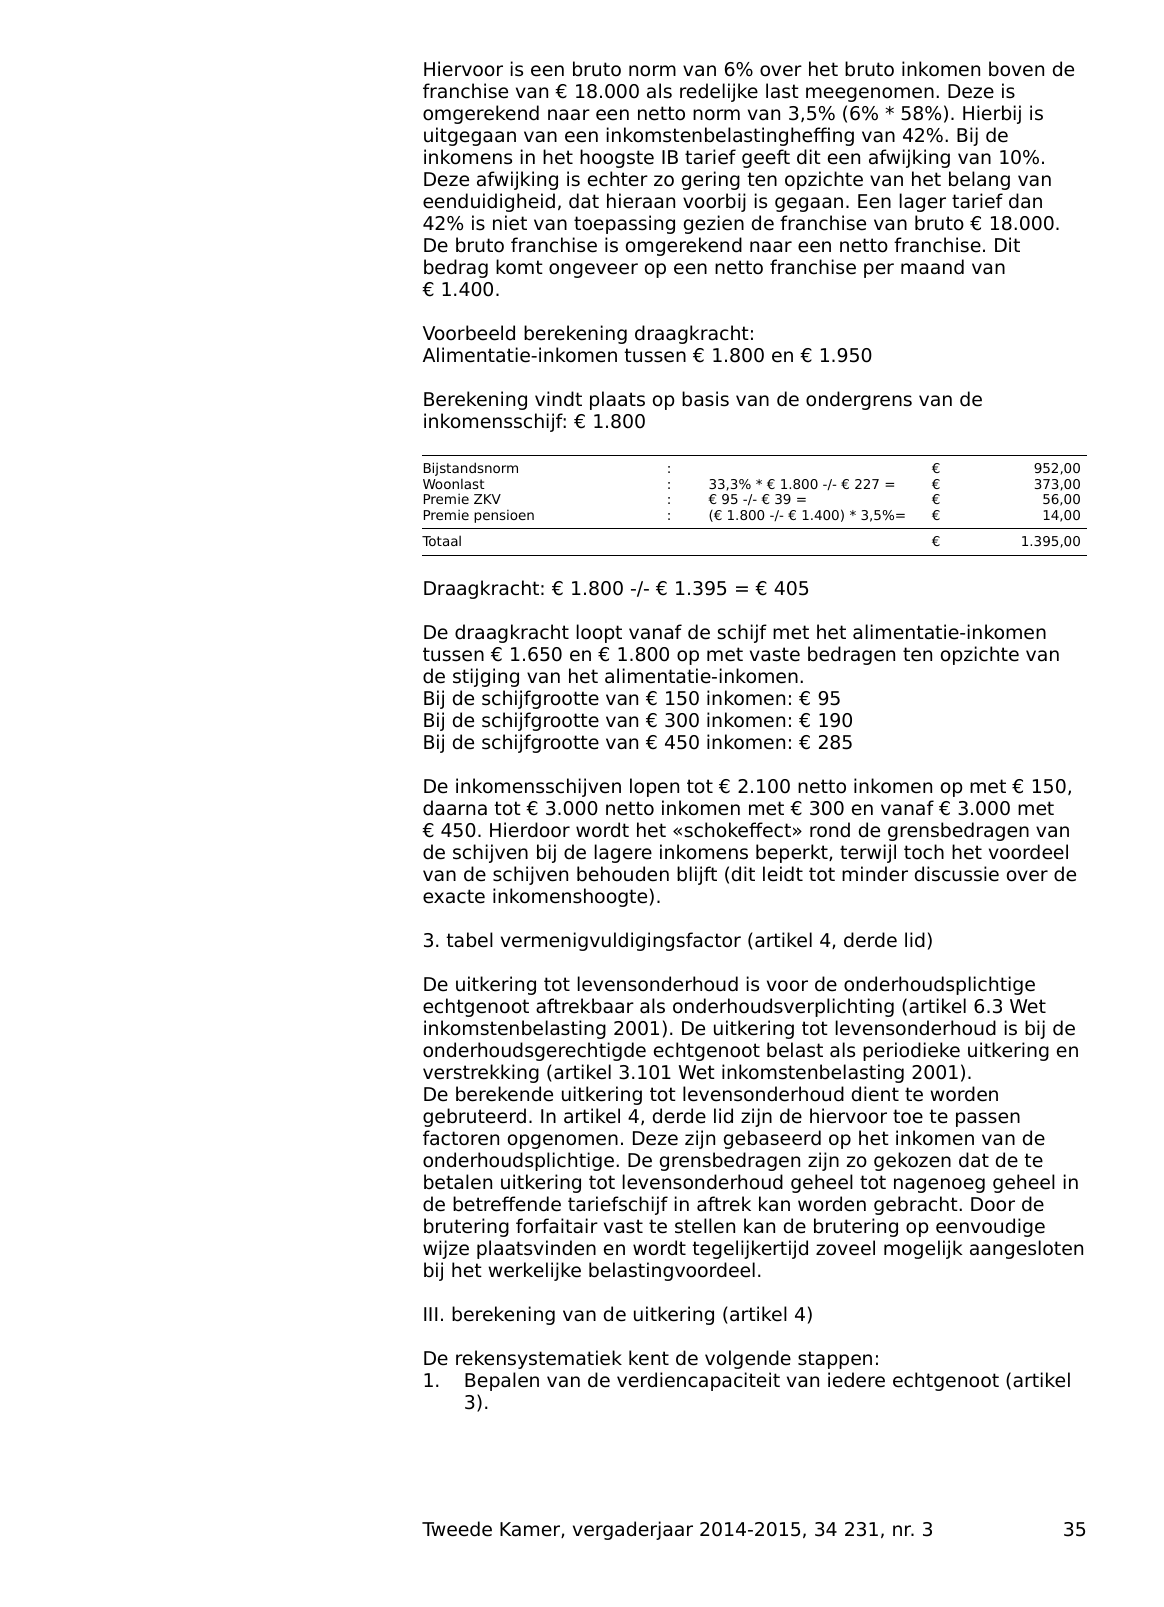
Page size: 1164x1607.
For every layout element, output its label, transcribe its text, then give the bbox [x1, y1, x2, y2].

text De rekensystematiek kent de volgende stappen: [422, 1348, 1087, 1370]
text Berekening vindt plaats op basis van de ondergrens van de inkomensschijf: € 1.800 [422, 389, 1087, 433]
subtitle 3. tabel vermenigvuldigingsfactor (artikel 4, derde lid) [422, 930, 1087, 952]
table_cell Woonlast [422, 476, 661, 492]
text 1. Bepalen van de verdiencapaciteit van iedere echtgenoot (artikel 3). [422, 1370, 1087, 1414]
table_header 952,00 [968, 456, 1087, 476]
table_cell : [661, 492, 702, 508]
text Hiervoor is een bruto norm van 6% over het bruto inkomen boven de franchise van € 18.000 als redelijke last meegenomen. Deze is omgerekend naar een netto norm van 3,5% (6% * 58%). Hierbij is uitgegaan van een inkomstenbelastingheffing van 42%. Bij de inkomens in het hoogste IB tarief geeft dit een afwijking van 10%. Deze afwijking is echter zo gering ten opzichte van het belang van eenduidigheid, dat hieraan voorbij is gegaan. Een lager tarief dan 42% is niet van toepassing gezien de franchise van bruto € 18.000. [422, 59, 1087, 235]
text Voorbeeld berekening draagkracht: [422, 323, 1087, 345]
text Bij de schijfgrootte van € 150 inkomen: € 95 [422, 688, 1087, 710]
table_header [702, 456, 926, 476]
table_cell € 95 -/- € 39 = [702, 492, 926, 508]
table_cell 14,00 [968, 508, 1087, 528]
table_cell (€ 1.800 -/- € 1.400) * 3,5%= [702, 508, 926, 528]
text De inkomensschijven lopen tot € 2.100 netto inkomen op met € 150, daarna tot € 3.000 netto inkomen met € 300 en vanaf € 3.000 met € 450. Hierdoor wordt het «schokeffect» rond de grensbedragen van de schijven bij de lagere inkomens beperkt, terwijl toch het voordeel van de schijven behouden blijft (dit leidt tot minder discussie over de exacte inkomenshoogte). [422, 776, 1087, 908]
text De draagkracht loopt vanaf de schijf met het alimentatie-inkomen tussen € 1.650 en € 1.800 op met vaste bedragen ten opzichte van de stijging van het alimentatie-inkomen. [422, 622, 1087, 688]
text Alimentatie-inkomen tussen € 1.800 en € 1.950 [422, 345, 1087, 367]
table_cell € [926, 492, 967, 508]
text De uitkering tot levensonderhoud is voor de onderhoudsplichtige echtgenoot aftrekbaar als onderhoudsverplichting (artikel 6.3 Wet inkomstenbelasting 2001). De uitkering tot levensonderhoud is bij de onderhoudsgerechtigde echtgenoot belast als periodieke uitkering en verstrekking (artikel 3.101 Wet inkomstenbelasting 2001). [422, 974, 1087, 1084]
table_cell [702, 529, 926, 554]
table_header Bijstandsnorm [422, 456, 661, 476]
text Draagkracht: € 1.800 -/- € 1.395 = € 405 [422, 578, 1087, 600]
text Bij de schijfgrootte van € 300 inkomen: € 190 [422, 710, 1087, 732]
table_cell € [926, 476, 967, 492]
table_cell [661, 529, 702, 554]
table_cell Premie ZKV [422, 492, 661, 508]
table_cell 56,00 [968, 492, 1087, 508]
table_cell Premie pensioen [422, 508, 661, 528]
table_cell 1.395,00 [968, 529, 1087, 554]
table_cell € [926, 508, 967, 528]
text De bruto franchise is omgerekend naar een netto franchise. Dit bedrag komt ongeveer op een netto franchise per maand van € 1.400. [422, 235, 1087, 301]
table_cell € [926, 529, 967, 554]
table_cell : [661, 476, 702, 492]
text De berekende uitkering tot levensonderhoud dient te worden gebruteerd. In artikel 4, derde lid zijn de hiervoor toe te passen factoren opgenomen. Deze zijn gebaseerd op het inkomen van de onderhoudsplichtige. De grensbedragen zijn zo gekozen dat de te betalen uitkering tot levensonderhoud geheel tot nagenoeg geheel in de betreffende tariefschijf in aftrek kan worden gebracht. Door de brutering forfaitair vast te stellen kan de brutering op eenvoudige wijze plaatsvinden en wordt tegelijkertijd zoveel mogelijk aangesloten bij het werkelijke belastingvoordeel. [422, 1084, 1087, 1282]
table_cell : [661, 508, 702, 528]
table_cell Totaal [422, 529, 661, 554]
table_cell 373,00 [968, 476, 1087, 492]
text Bij de schijfgrootte van € 450 inkomen: € 285 [422, 732, 1087, 754]
table_cell 33,3% * € 1.800 -/- € 227 = [702, 476, 926, 492]
subtitle III. berekening van de uitkering (artikel 4) [422, 1304, 1087, 1326]
table_header € [926, 456, 967, 476]
table_header : [661, 456, 702, 476]
